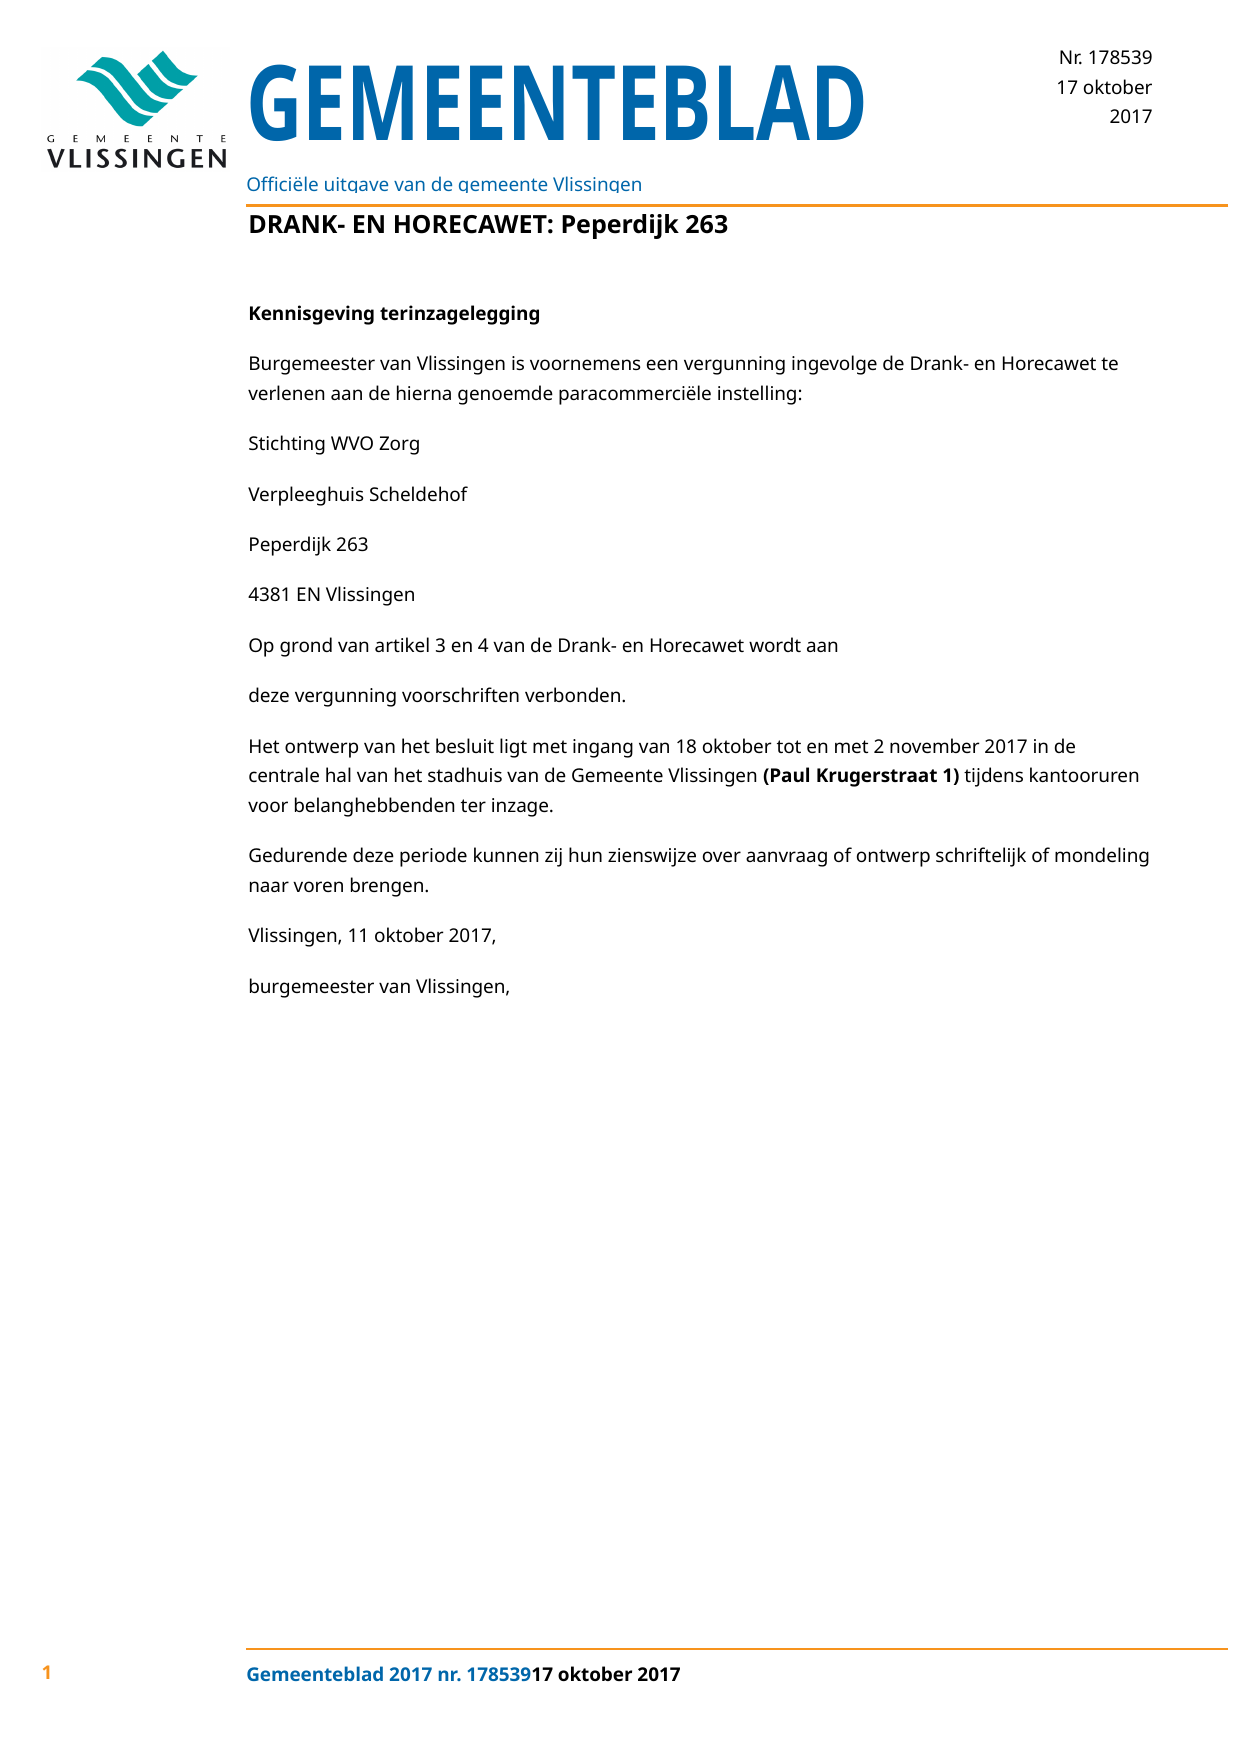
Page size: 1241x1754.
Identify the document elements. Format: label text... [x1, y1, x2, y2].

text burgemeester van Vlissingen, [248, 973, 1152, 998]
text DRANK- EN HORECAWET: Peperdijk 263 [248, 207, 1152, 241]
text Gedurende deze periode kunnen zij hun zienswijze over aanvraag of ontwerp schriftelijk of mondeling naar voren brengen. [248, 842, 1152, 898]
text Kennisgeving terinzagelegging [248, 300, 1152, 326]
text Op grond van artikel 3 en 4 van de Drank- en Horecawet wordt aan [248, 632, 1152, 658]
text Peperdijk 263 [248, 531, 1152, 557]
text deze vergunning voorschriften verbonden. [248, 682, 1152, 708]
text Verpleeghuis Scheldehof [248, 481, 1152, 506]
text Burgemeester van Vlissingen is voornemens een vergunning ingevolge de Drank- en Horecawet te verlenen aan de hierna genoemde paracommerciële instelling: [248, 350, 1152, 406]
text 4381 EN Vlissingen [248, 582, 1152, 607]
text Het ontwerp van het besluit ligt met ingang van 18 oktober tot en met 2 november 2017 in de centrale hal van het stadhuis van de Gemeente Vlissingen (Paul Krugerstraat 1) tijdens kantooruren voor belanghebbenden ter inzage. [248, 733, 1152, 818]
picture [41, 47, 231, 172]
text Stichting WVO Zorg [248, 430, 1152, 456]
text Vlissingen, 11 oktober 2017, [248, 922, 1152, 948]
